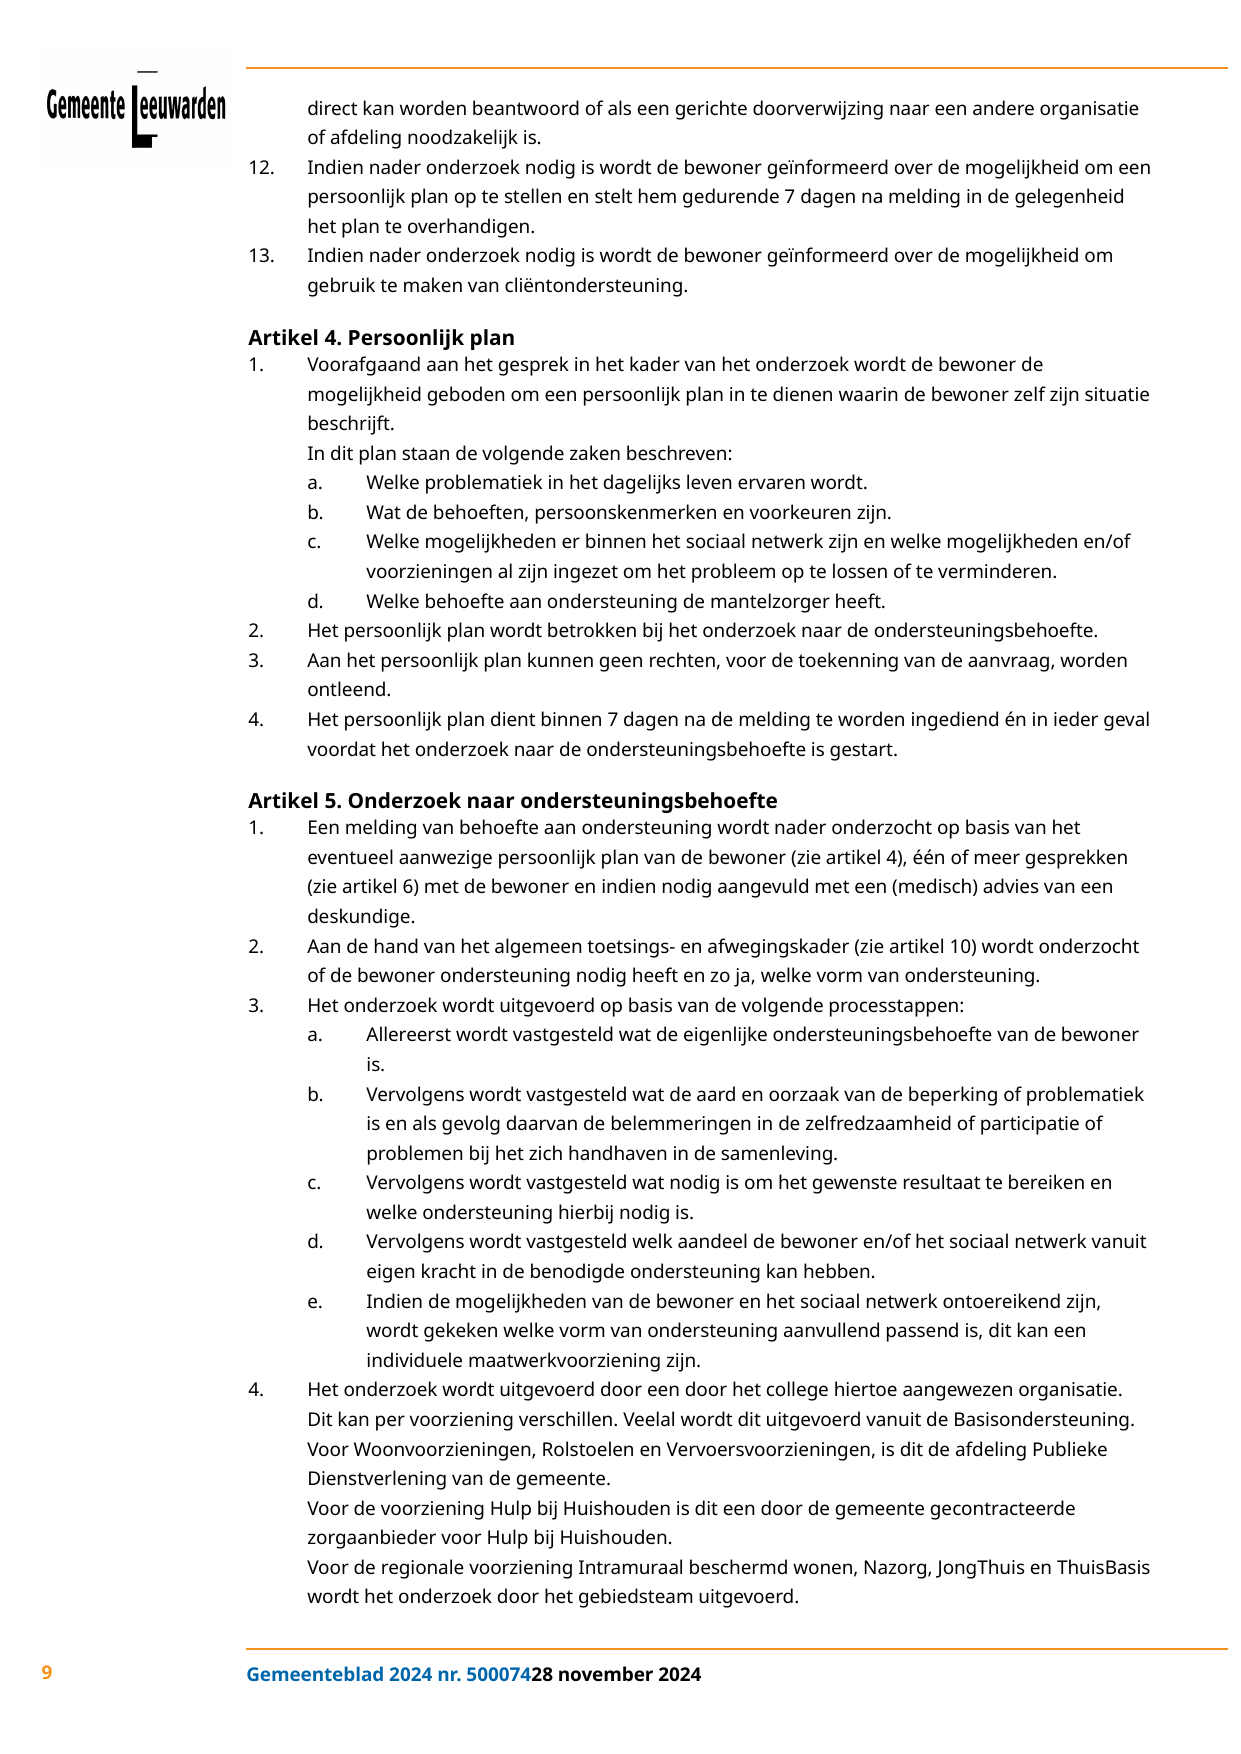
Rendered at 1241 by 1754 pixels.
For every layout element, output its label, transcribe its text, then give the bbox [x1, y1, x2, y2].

list Dit kan per voorziening verschillen. Veelal wordt dit uitgevoerd vanuit de Basisondersteuning. [248, 1406, 1152, 1432]
picture [41, 47, 231, 172]
list Voor de voorziening Hulp bij Huishouden is dit een door de gemeente gecontracteerde zorgaanbieder voor Hulp bij Huishouden. [248, 1495, 1152, 1550]
list Vervolgens wordt vastgesteld wat nodig is om het gewenste resultaat te bereiken en welke ondersteuning hierbij nodig is. [307, 1169, 1152, 1225]
list Het persoonlijk plan dient binnen 7 dagen na de melding te worden ingediend én in ieder geval voordat het onderzoek naar de ondersteuningsbehoefte is gestart. [248, 706, 1152, 761]
list Voor Woonvoorzieningen, Rolstoelen en Vervoersvoorzieningen, is dit de afdeling Publieke Dienstverlening van de gemeente. [248, 1436, 1152, 1491]
list Welke behoefte aan ondersteuning de mantelzorger heeft. [307, 588, 1152, 613]
text Artikel 4. Persoonlijk plan [248, 323, 1152, 351]
list Welke problematiek in het dagelijks leven ervaren wordt. [307, 469, 1152, 495]
list Het onderzoek wordt uitgevoerd op basis van de volgende processtappen: [248, 992, 1152, 1018]
list Aan het persoonlijk plan kunnen geen rechten, voor de toekenning van de aanvraag, worden ontleend. [248, 647, 1152, 702]
list Vervolgens wordt vastgesteld wat de aard en oorzaak van de beperking of problematiek is en als gevolg daarvan de belemmeringen in de zelfredzaamheid of participatie of problemen bij het zich handhaven in de samenleving. [307, 1081, 1152, 1166]
list Het persoonlijk plan wordt betrokken bij het onderzoek naar de ondersteuningsbehoefte. [248, 617, 1152, 643]
list Vervolgens wordt vastgesteld welk aandeel de bewoner en/of het sociaal netwerk vanuit eigen kracht in de benodigde ondersteuning kan hebben. [307, 1229, 1152, 1284]
list Allereerst wordt vastgesteld wat de eigenlijke ondersteuningsbehoefte van de bewoner is. [307, 1022, 1152, 1077]
list Indien de mogelijkheden van de bewoner en het sociaal netwerk ontoereikend zijn, wordt gekeken welke vorm van ondersteuning aanvullend passend is, dit kan een individuele maatwerkvoorziening zijn. [307, 1288, 1152, 1373]
list direct kan worden beantwoord of als een gerichte doorverwijzing naar een andere organisatie of afdeling noodzakelijk is. [248, 95, 1152, 150]
list Voor de regionale voorziening Intramuraal beschermd wonen, Nazorg, JongThuis en ThuisBasis wordt het onderzoek door het gebiedsteam uitgevoerd. [248, 1554, 1152, 1609]
list Voorafgaand aan het gesprek in het kader van het onderzoek wordt de bewoner de mogelijkheid geboden om een persoonlijk plan in te dienen waarin de bewoner zelf zijn situatie beschrijft. [248, 351, 1152, 436]
list Welke mogelijkheden er binnen het sociaal netwerk zijn en welke mogelijkheden en/of voorzieningen al zijn ingezet om het probleem op te lossen of te verminderen. [307, 529, 1152, 584]
list Wat de behoeften, persoonskenmerken en voorkeuren zijn. [307, 499, 1152, 525]
list In dit plan staan de volgende zaken beschreven: [248, 440, 1152, 466]
list Een melding van behoefte aan ondersteuning wordt nader onderzocht op basis van het eventueel aanwezige persoonlijk plan van de bewoner (zie artikel 4), één of meer gesprekken (zie artikel 6) met de bewoner en indien nodig aangevuld met een (medisch) advies van een deskundige. [248, 814, 1152, 929]
list Indien nader onderzoek nodig is wordt de bewoner geïnformeerd over de mogelijkheid om gebruik te maken van cliëntondersteuning. [248, 243, 1152, 298]
list Het onderzoek wordt uitgevoerd door een door het college hiertoe aangewezen organisatie. [248, 1377, 1152, 1402]
text Artikel 5. Onderzoek naar ondersteuningsbehoefte [248, 786, 1152, 814]
list Aan de hand van het algemeen toetsings- en afwegingskader (zie artikel 10) wordt onderzocht of de bewoner ondersteuning nodig heeft en zo ja, welke vorm van ondersteuning. [248, 933, 1152, 988]
list Indien nader onderzoek nodig is wordt de bewoner geïnformeerd over de mogelijkheid om een persoonlijk plan op te stellen en stelt hem gedurende 7 dagen na melding in de gelegenheid het plan te overhandigen. [248, 154, 1152, 239]
